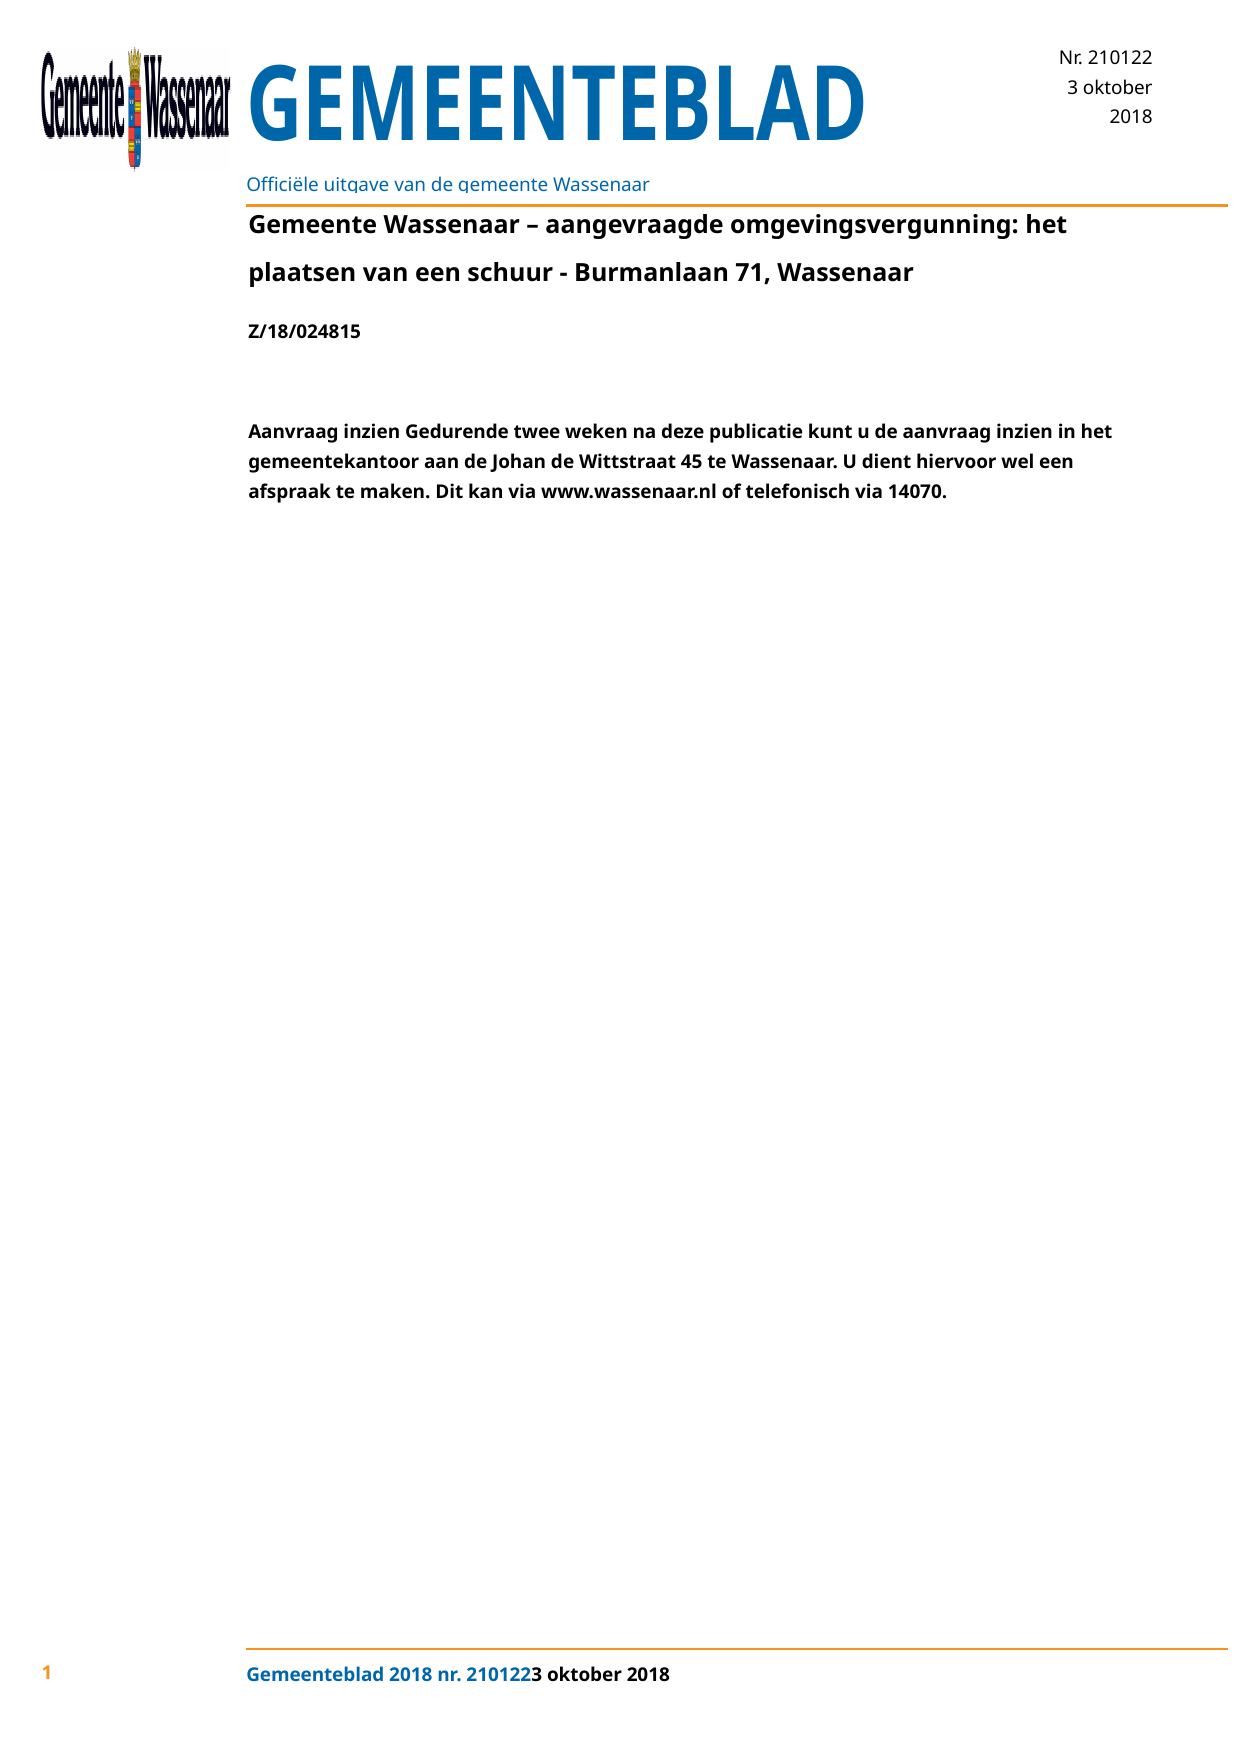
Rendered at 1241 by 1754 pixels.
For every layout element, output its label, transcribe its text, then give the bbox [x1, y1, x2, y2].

picture [41, 47, 231, 172]
text Gemeente Wassenaar – aangevraagde omgevingsvergunning: het plaatsen van een schuur - Burmanlaan 71, Wassenaar [248, 207, 1152, 288]
text Z/18/024815 [248, 318, 1152, 344]
text Aanvraag inzien Gedurende twee weken na deze publicatie kunt u de aanvraag inzien in het gemeentekantoor aan de Johan de Wittstraat 45 te Wassenaar. U dient hiervoor wel een afspraak te maken. Dit kan via www.wassenaar.nl of telefonisch via 14070. [248, 419, 1152, 504]
